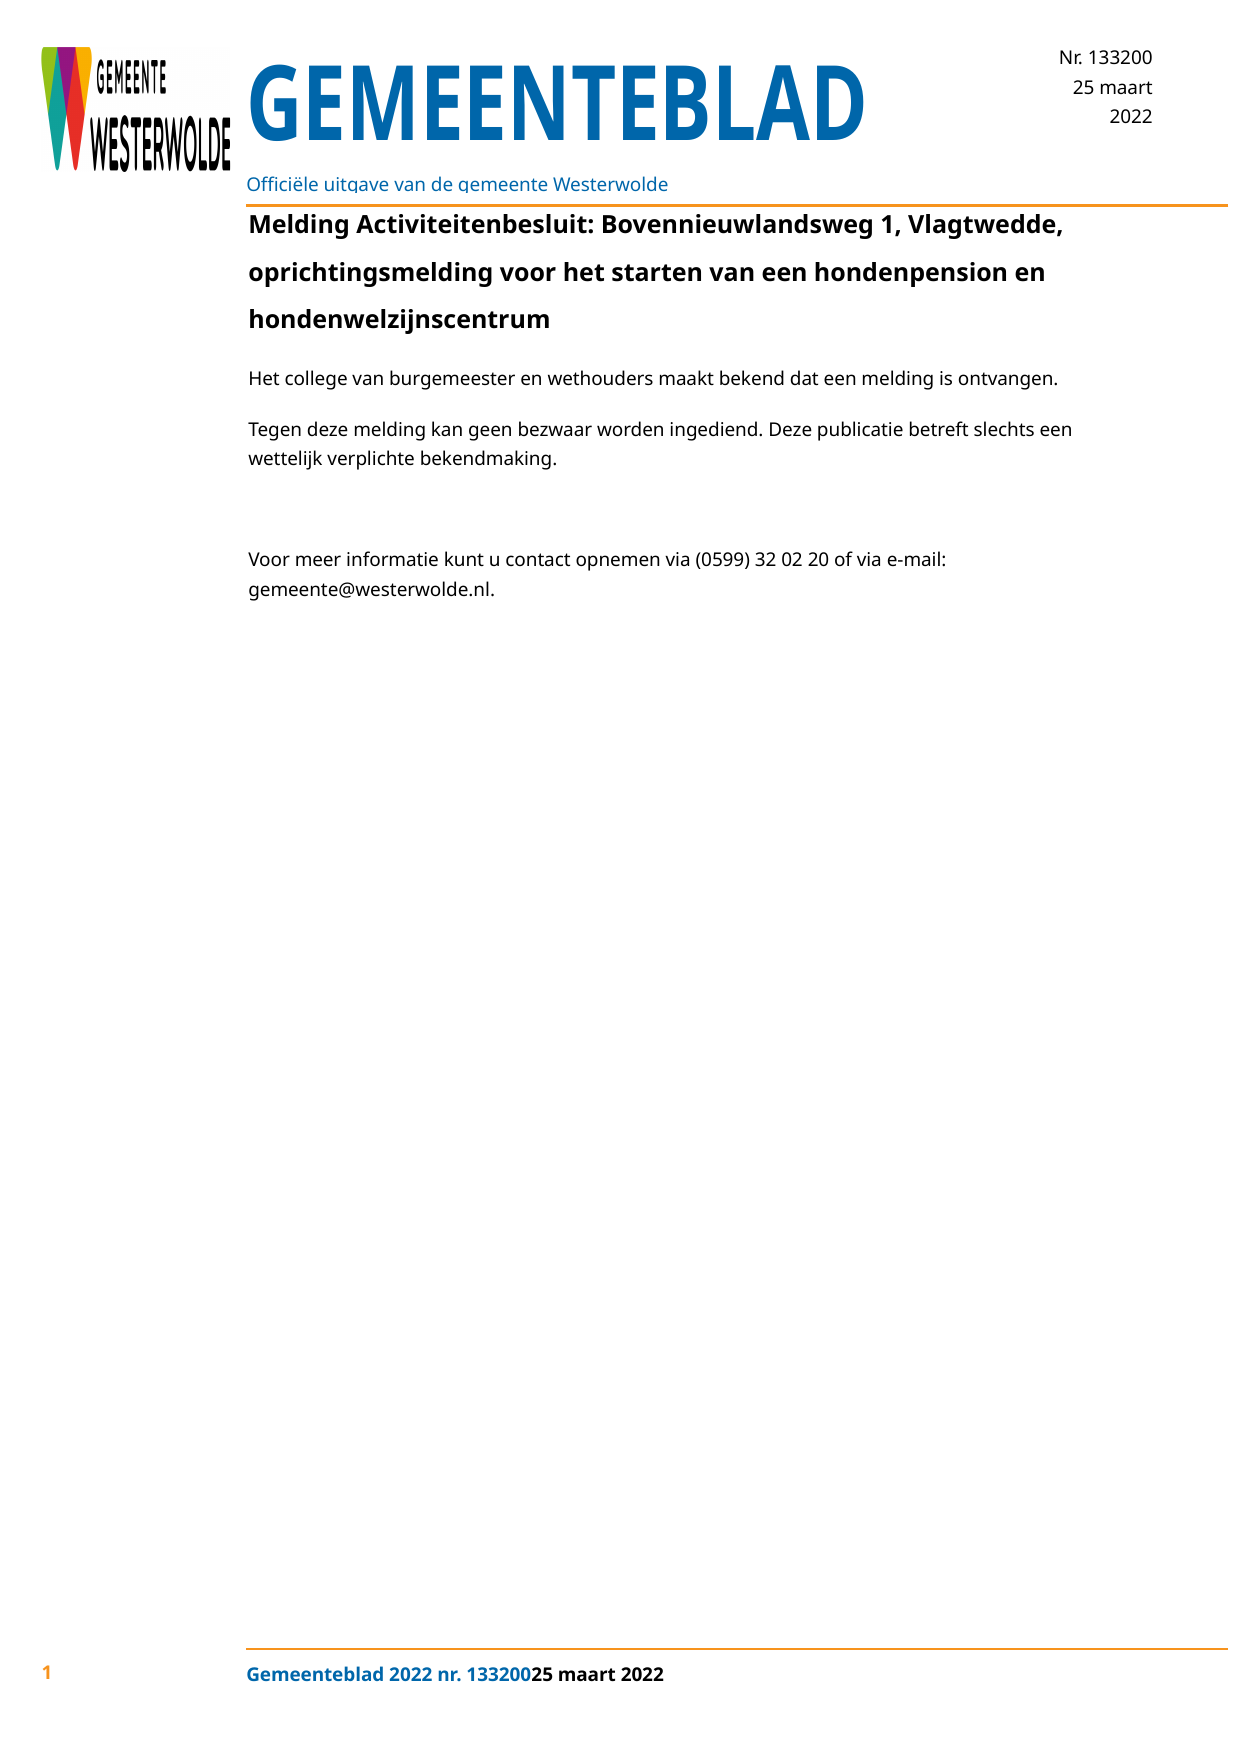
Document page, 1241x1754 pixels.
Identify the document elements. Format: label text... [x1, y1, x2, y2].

text Melding Activiteitenbesluit: Bovennieuwlandsweg 1, Vlagtwedde, oprichtingsmelding voor het starten van een hondenpension en hondenwelzijnscentrum [248, 207, 1152, 336]
text Het college van burgemeester en wethouders maakt bekend dat een melding is ontvangen. [248, 366, 1152, 391]
text Tegen deze melding kan geen bezwaar worden ingediend. Deze publicatie betreft slechts een wettelijk verplichte bekendmaking. [248, 416, 1152, 471]
picture [41, 47, 231, 172]
text Voor meer informatie kunt u contact opnemen via (0599) 32 02 20 of via e-mail: gemeente@westerwolde.nl. [248, 546, 1152, 602]
